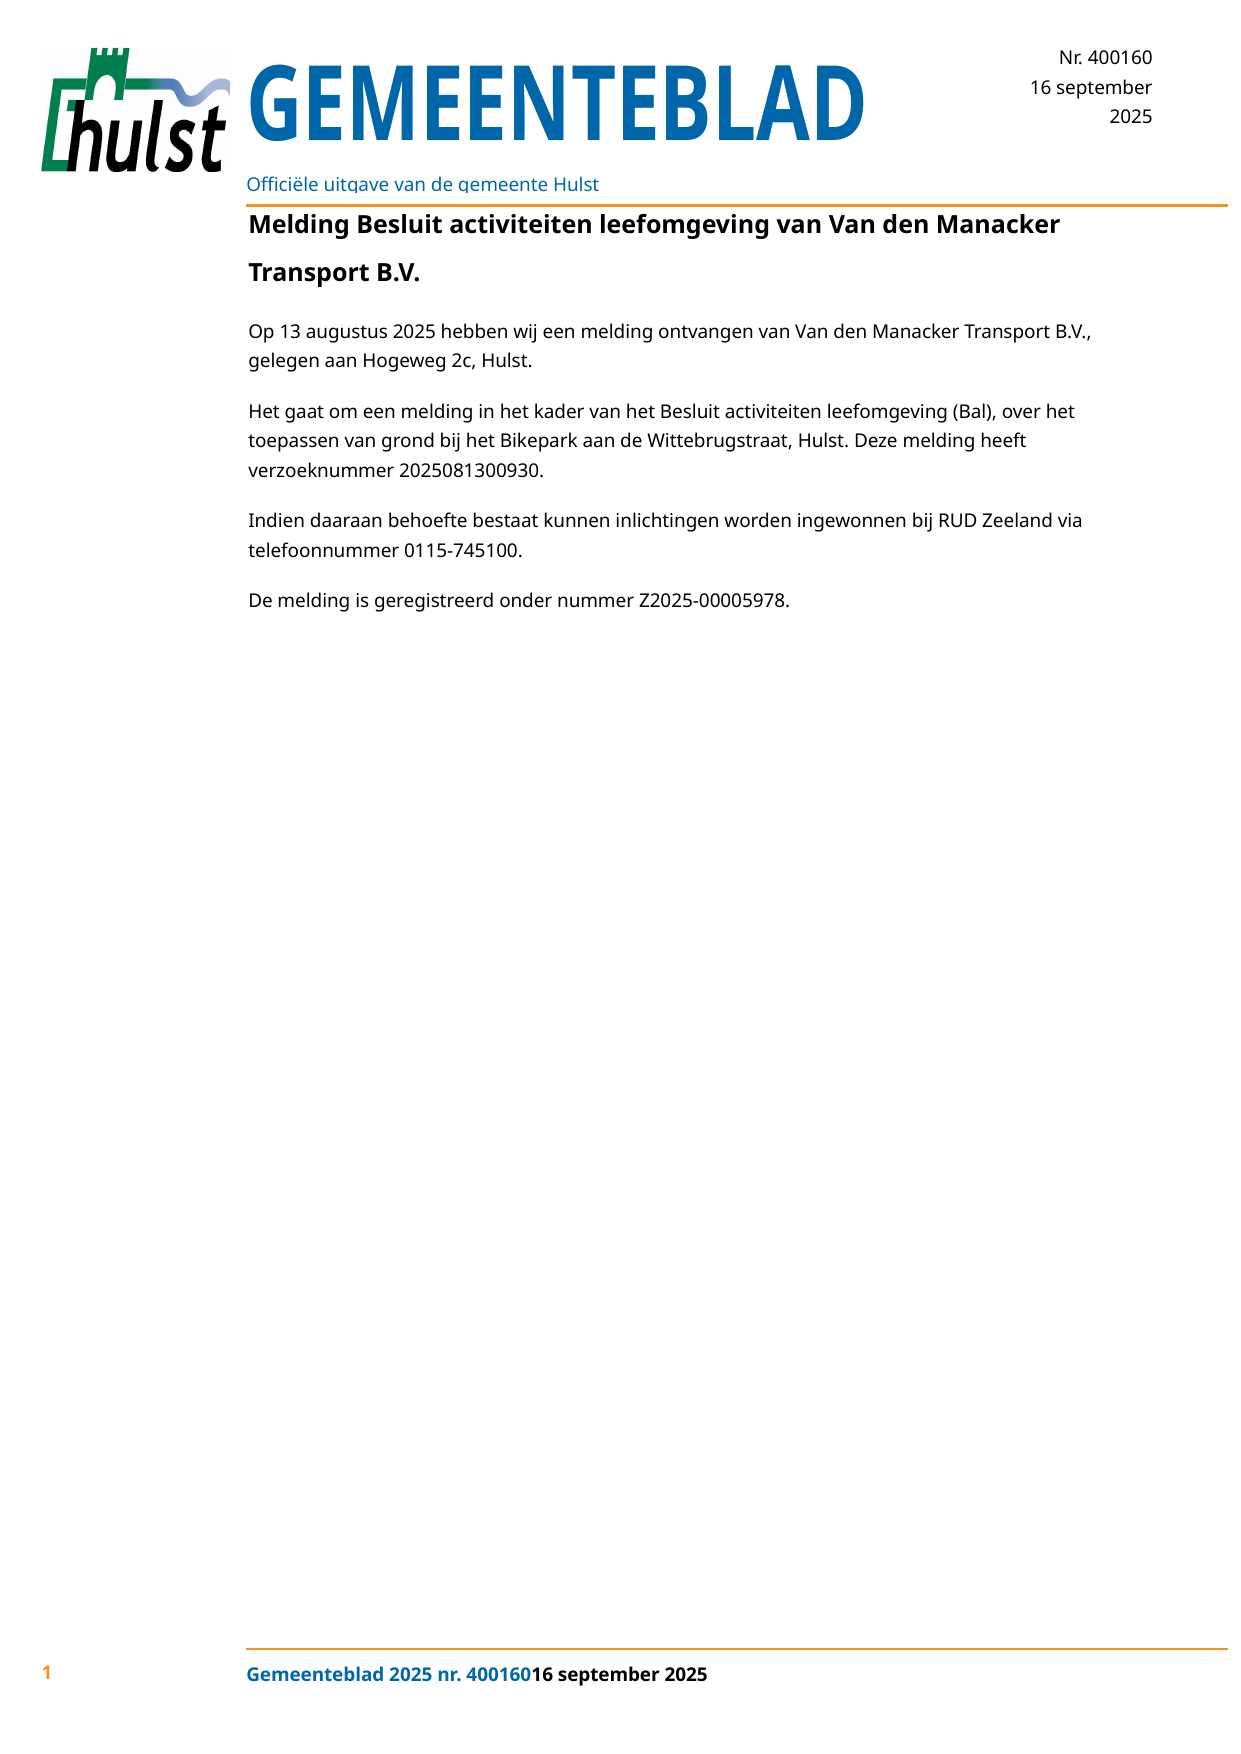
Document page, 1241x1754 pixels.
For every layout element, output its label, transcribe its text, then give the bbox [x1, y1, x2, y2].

text De melding is geregistreerd onder nummer Z2025-00005978. [248, 587, 1152, 613]
text Melding Besluit activiteiten leefomgeving van Van den Manacker Transport B.V. [248, 207, 1152, 288]
text Het gaat om een melding in het kader van het Besluit activiteiten leefomgeving (Bal), over het toepassen van grond bij het Bikepark aan de Wittebrugstraat, Hulst. Deze melding heeft verzoeknummer 2025081300930. [248, 398, 1152, 483]
text Op 13 augustus 2025 hebben wij een melding ontvangen van Van den Manacker Transport B.V., gelegen aan Hogeweg 2c, Hulst. [248, 318, 1152, 373]
picture [41, 47, 231, 172]
text Indien daaraan behoefte bestaat kunnen inlichtingen worden ingewonnen bij RUD Zeeland via telefoonnummer 0115-745100. [248, 507, 1152, 563]
